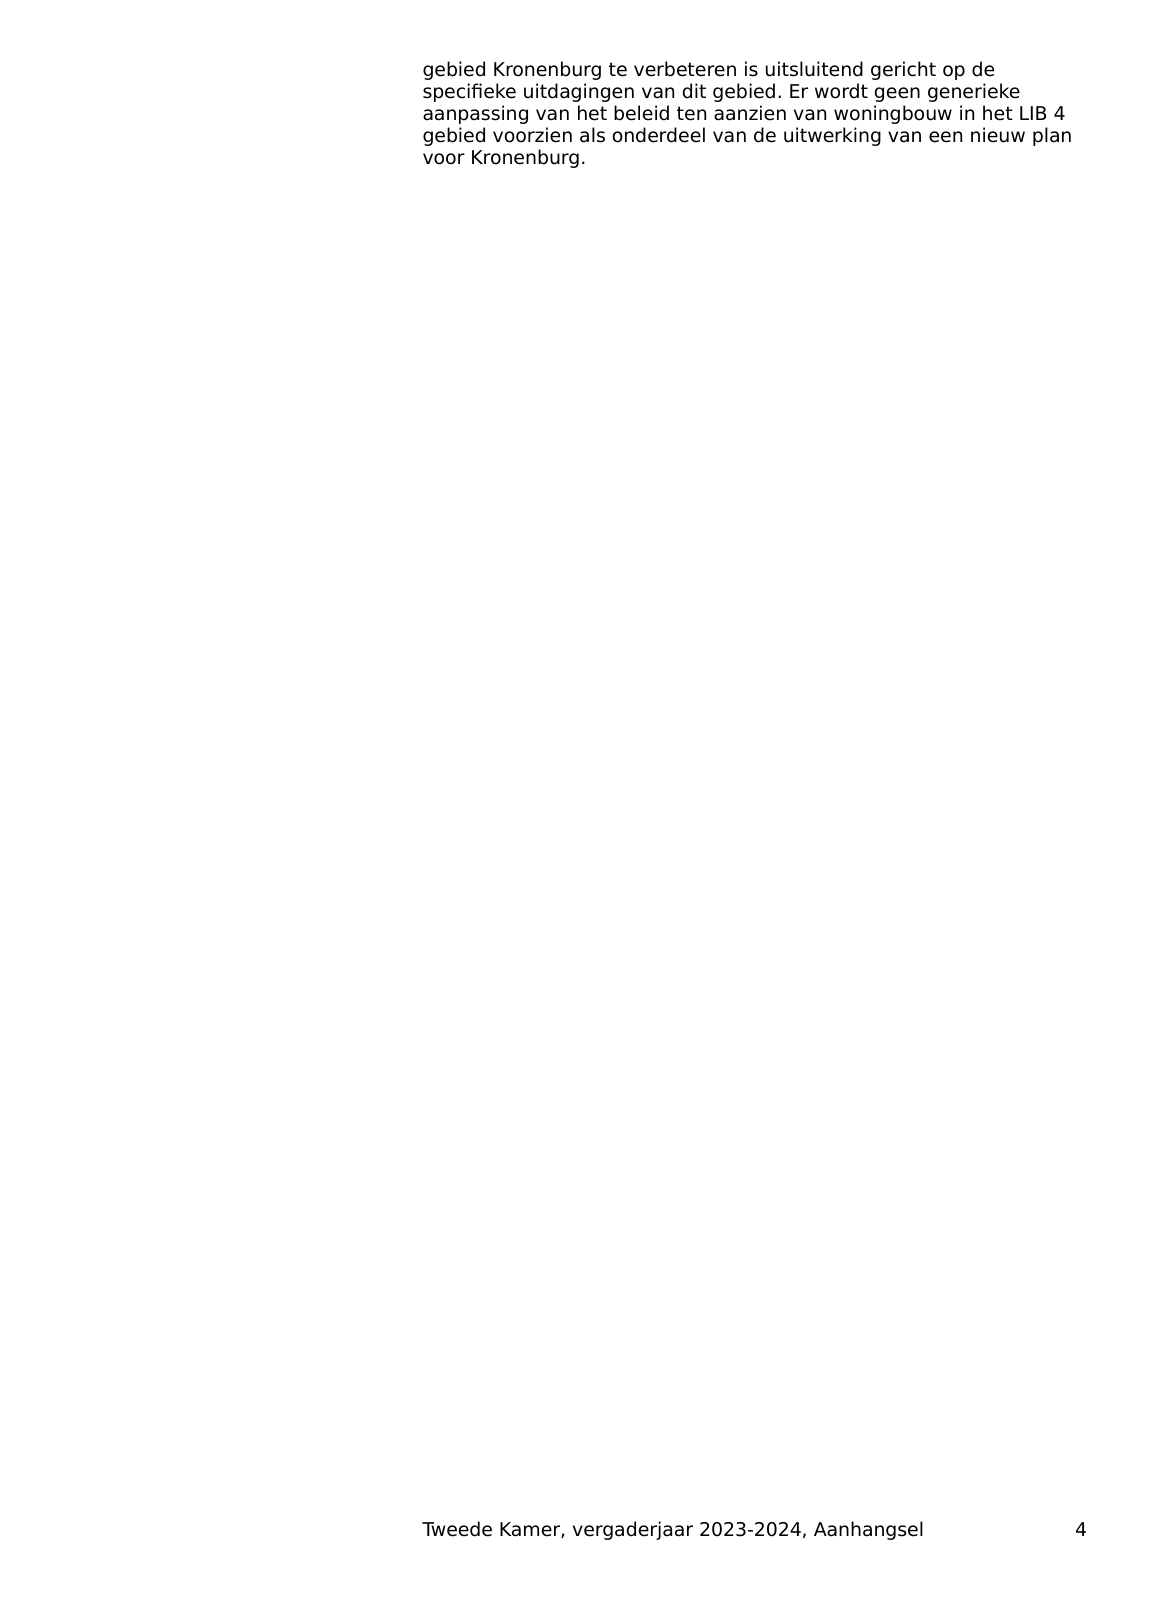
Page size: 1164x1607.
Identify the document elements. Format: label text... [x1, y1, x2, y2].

text gebied Kronenburg te verbeteren is uitsluitend gericht op de specifieke uitdagingen van dit gebied. Er wordt geen generieke aanpassing van het beleid ten aanzien van woningbouw in het LIB 4 gebied voorzien als onderdeel van de uitwerking van een nieuw plan voor Kronenburg. [422, 59, 1087, 169]
